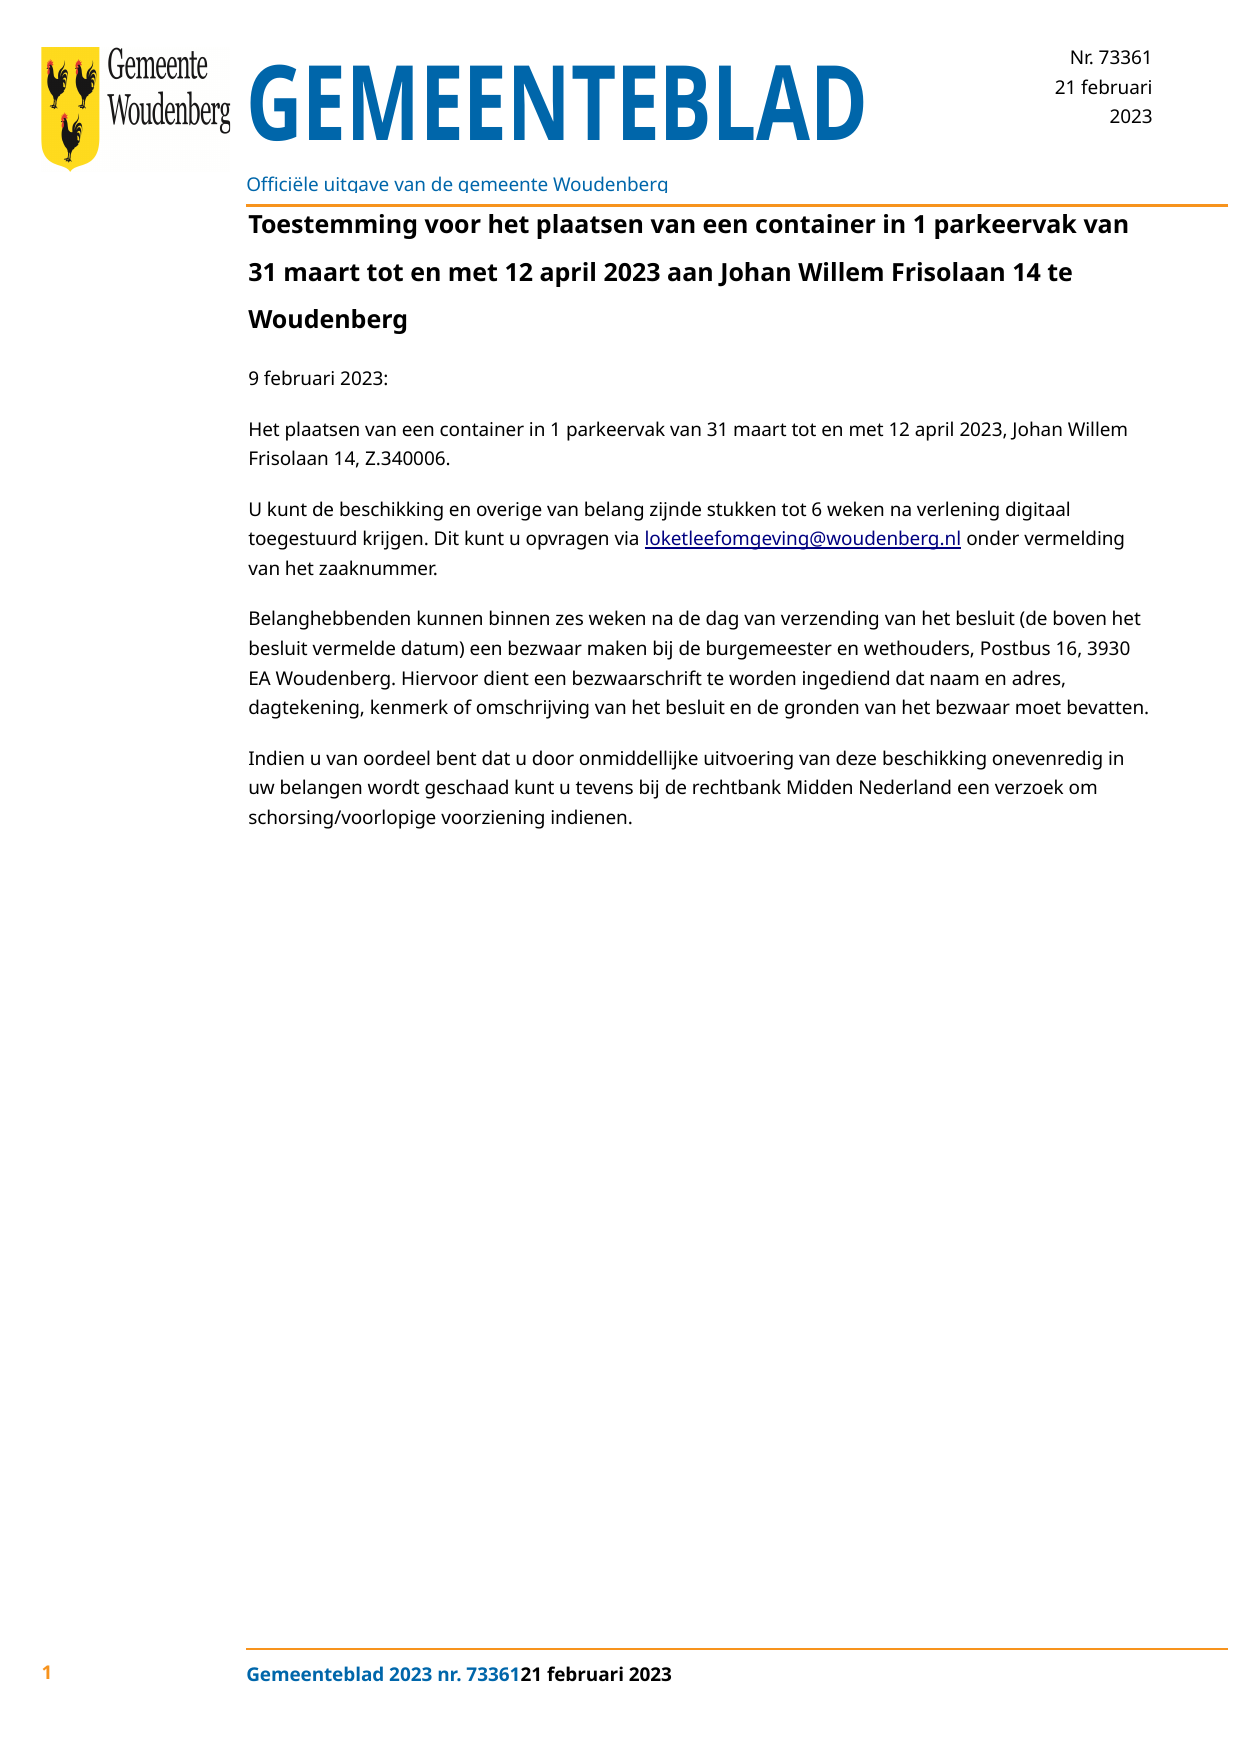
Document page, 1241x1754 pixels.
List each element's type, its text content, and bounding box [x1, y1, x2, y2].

text 9 februari 2023: [248, 366, 1152, 391]
picture [41, 47, 231, 172]
text Het plaatsen van een container in 1 parkeervak van 31 maart tot en met 12 april 2023, Johan Willem Frisolaan 14, Z.340006. [248, 416, 1152, 471]
text Belanghebbenden kunnen binnen zes weken na de dag van verzending van het besluit (de boven het besluit vermelde datum) een bezwaar maken bij de burgemeester en wethouders, Postbus 16, 3930 EA Woudenberg. Hiervoor dient een bezwaarschrift te worden ingediend dat naam en adres, dagtekening, kenmerk of omschrijving van het besluit en de gronden van het bezwaar moet bevatten. [248, 606, 1152, 720]
text Toestemming voor het plaatsen van een container in 1 parkeervak van 31 maart tot en met 12 april 2023 aan Johan Willem Frisolaan 14 te Woudenberg [248, 207, 1152, 336]
text Indien u van oordeel bent dat u door onmiddellijke uitvoering van deze beschikking onevenredig in uw belangen wordt geschaad kunt u tevens bij de rechtbank Midden Nederland een verzoek om schorsing/voorlopige voorziening indienen. [248, 745, 1152, 829]
text U kunt de beschikking en overige van belang zijnde stukken tot 6 weken na verlening digitaal toegestuurd krijgen. Dit kunt u opvragen via loketleefomgeving@woudenberg.nl onder vermelding van het zaaknummer. [248, 496, 1152, 581]
